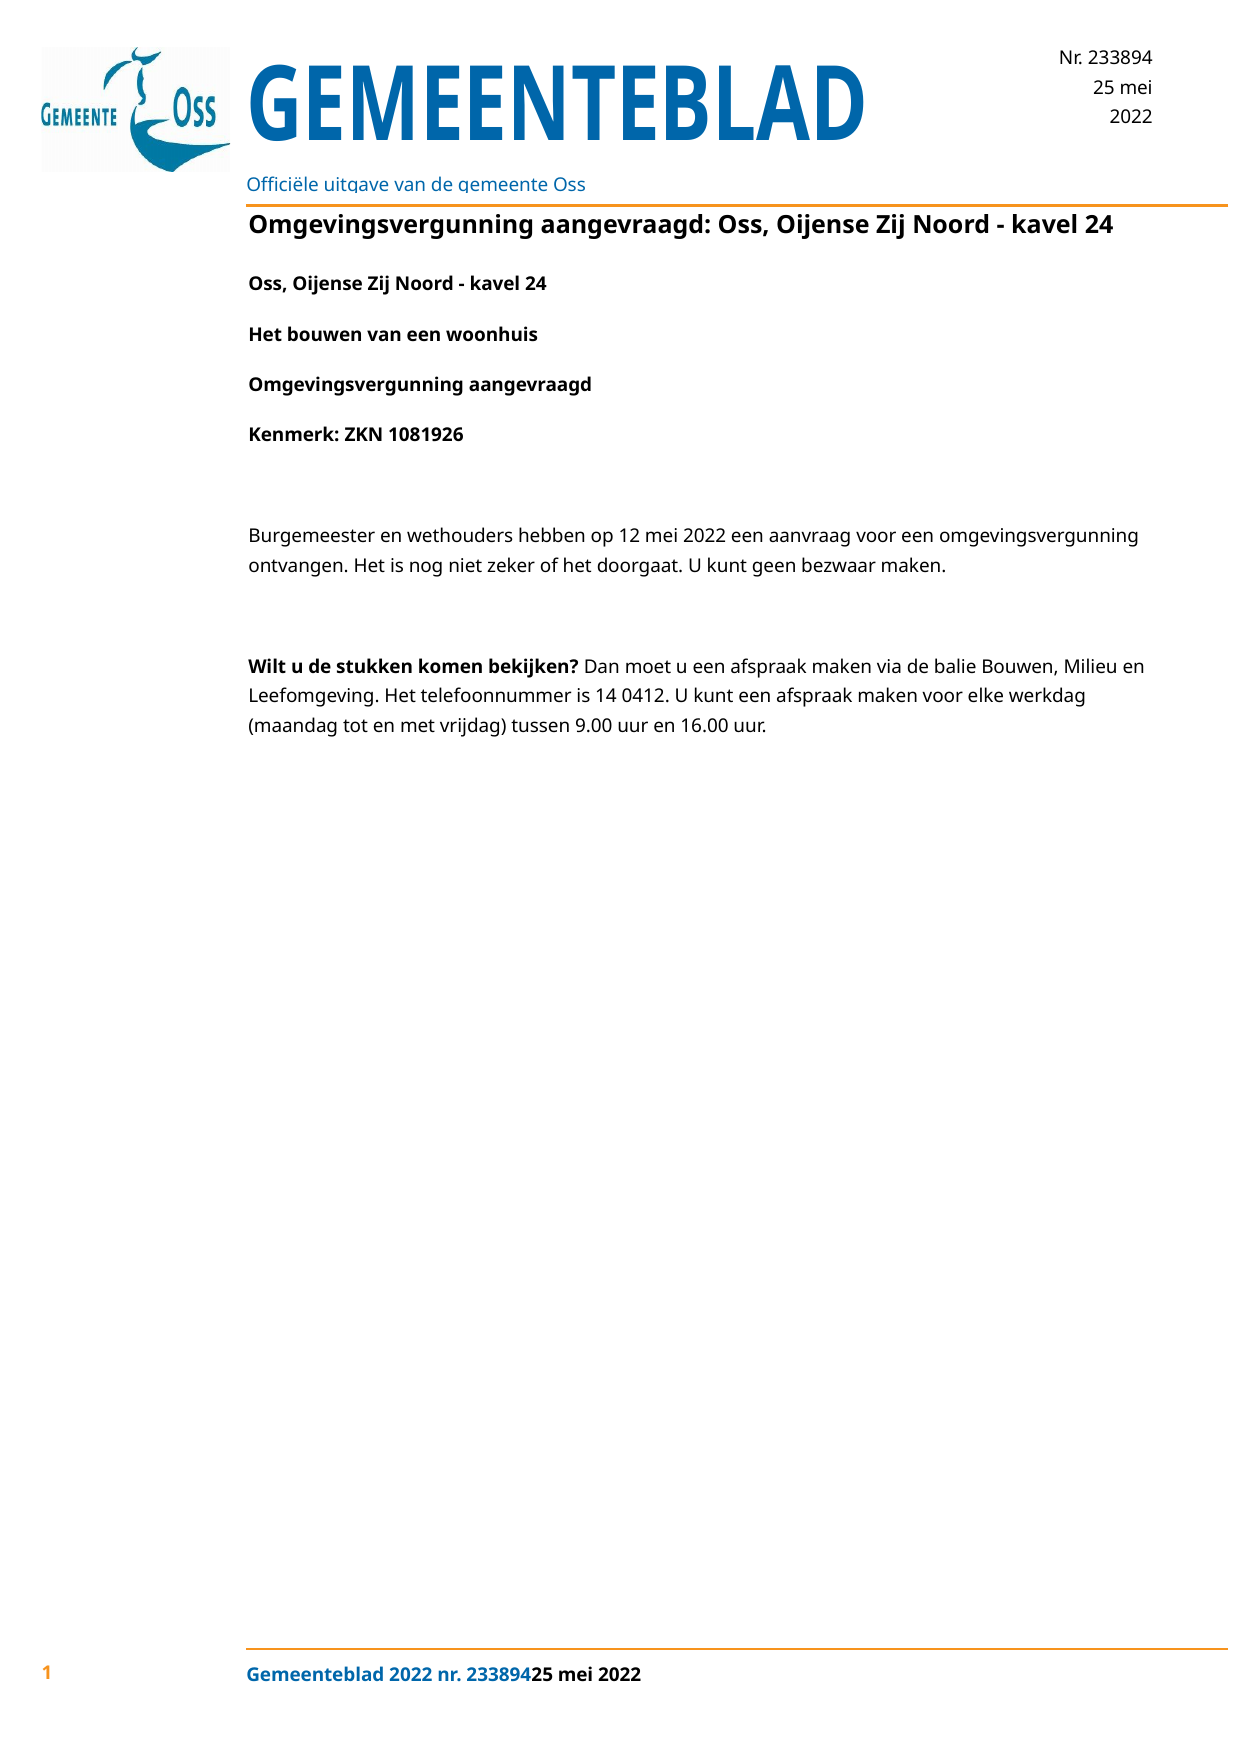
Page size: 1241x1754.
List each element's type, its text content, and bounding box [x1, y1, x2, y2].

text Omgevingsvergunning aangevraagd [248, 371, 1152, 397]
text Kenmerk: ZKN 1081926 [248, 422, 1152, 447]
text Oss, Oijense Zij Noord - kavel 24 [248, 270, 1152, 296]
text Wilt u de stukken komen bekijken? Dan moet u een afspraak maken via de balie Bouwen, Milieu en Leefomgeving. Het telefoonnummer is 14 0412. U kunt een afspraak maken voor elke werkdag (maandag tot en met vrijdag) tussen 9.00 uur en 16.00 uur. [248, 653, 1152, 738]
text Het bouwen van een woonhuis [248, 321, 1152, 346]
picture [41, 47, 231, 172]
text Omgevingsvergunning aangevraagd: Oss, Oijense Zij Noord - kavel 24 [248, 207, 1152, 241]
text Burgemeester en wethouders hebben op 12 mei 2022 een aanvraag voor een omgevingsvergunning ontvangen. Het is nog niet zeker of het doorgaat. U kunt geen bezwaar maken. [248, 522, 1152, 578]
